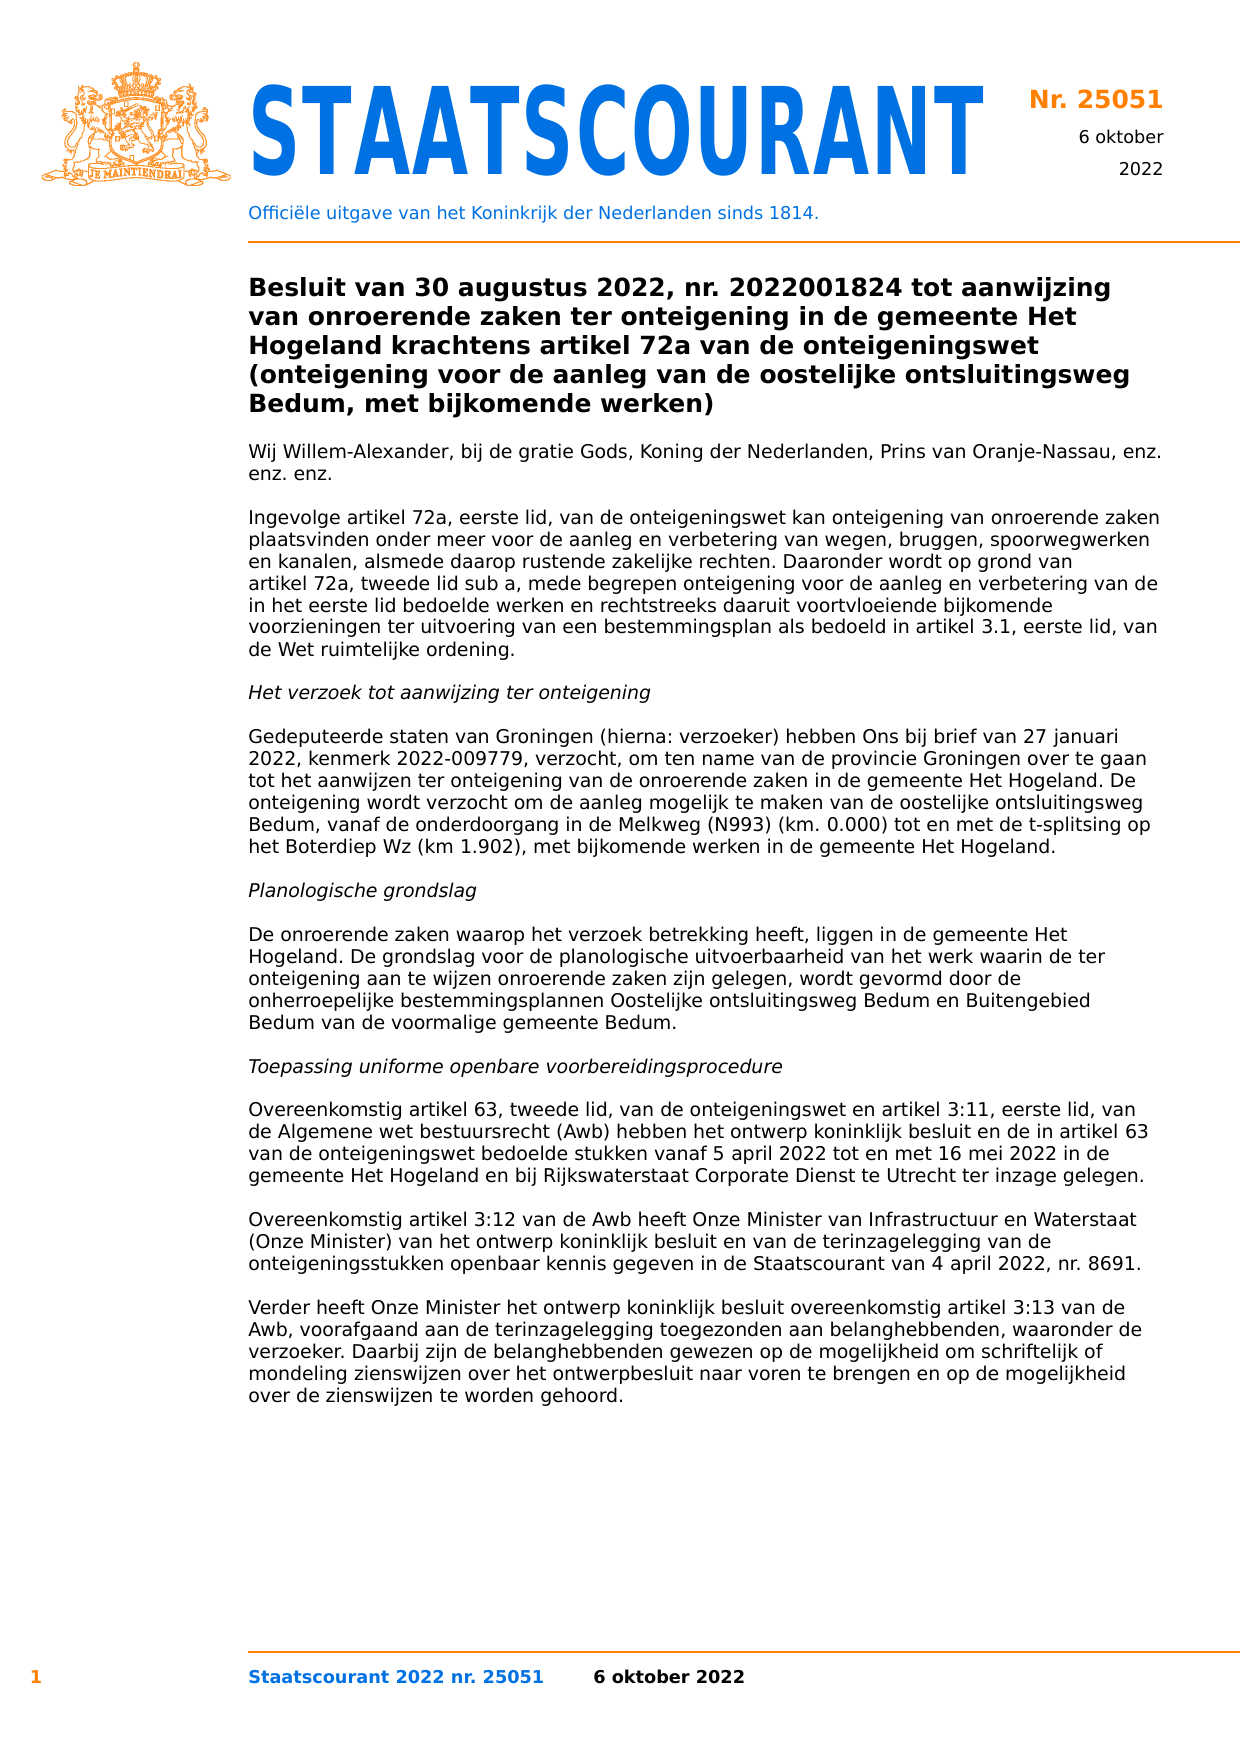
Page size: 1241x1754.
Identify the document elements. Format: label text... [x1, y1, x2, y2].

text Verder heeft Onze Minister het ontwerp koninklijk besluit overeenkomstig artikel 3:13 van de Awb, voorafgaand aan de terinzagelegging toegezonden aan belanghebbenden, waaronder de verzoeker. Daarbij zijn de belanghebbenden gewezen op de mogelijkheid om schriftelijk of mondeling zienswijzen over het ontwerpbesluit naar voren te brengen en op de mogelijkheid over de zienswijzen te worden gehoord. [248, 1297, 1163, 1407]
subtitle Toepassing uniforme openbare voorbereidingsprocedure [248, 1056, 1163, 1077]
table_header STAATSCOURANT [248, 62, 998, 203]
text Overeenkomstig artikel 3:12 van de Awb heeft Onze Minister van Infrastructuur en Waterstaat (Onze Minister) van het ontwerp koninklijk besluit en van de terinzagelegging van de onteigeningsstukken openbaar kennis gegeven in de Staatscourant van 4 april 2022, nr. 8691. [248, 1209, 1163, 1275]
text Overeenkomstig artikel 63, tweede lid, van de onteigeningswet en artikel 3:11, eerste lid, van de Algemene wet bestuursrecht (Awb) hebben het ontwerp koninklijk besluit en de in artikel 63 van de onteigeningswet bedoelde stukken vanaf 5 april 2022 tot en met 16 mei 2022 in de gemeente Het Hogeland en bij Rijkswaterstaat Corporate Dienst te Utrecht ter inzage gelegen. [248, 1099, 1163, 1187]
text Gedeputeerde staten van Groningen (hierna: verzoeker) hebben Ons bij brief van 27 januari 2022, kenmerk 2022-009779, verzocht, om ten name van de provincie Groningen over te gaan tot het aanwijzen ter onteigening van de onroerende zaken in de gemeente Het Hogeland. De onteigening wordt verzocht om de aanleg mogelijk te maken van de oostelijke ontsluitingsweg Bedum, vanaf de onderdoorgang in de Melkweg (N993) (km. 0.000) tot en met de t-splitsing op het Boterdiep Wz (km 1.902), met bijkomende werken in de gemeente Het Hogeland. [248, 726, 1163, 858]
table_cell 2022 [998, 153, 1240, 203]
table_cell Officiële uitgave van het Koninkrijk der Nederlanden sinds 1814. [248, 203, 1240, 241]
picture [41, 62, 231, 186]
table_header Nr. 25051 [998, 62, 1240, 121]
subtitle Planologische grondslag [248, 880, 1163, 902]
table_header [25, 62, 248, 241]
text Wij Willem-Alexander, bij de gratie Gods, Koning der Nederlanden, Prins van Oranje-Nassau, enz. enz. enz. [248, 441, 1163, 485]
text De onroerende zaken waarop het verzoek betrekking heeft, liggen in de gemeente Het Hogeland. De grondslag voor de planologische uitvoerbaarheid van het werk waarin de ter onteigening aan te wijzen onroerende zaken zijn gelegen, wordt gevormd door de onherroepelijke bestemmingsplannen Oostelijke ontsluitingsweg Bedum en Buitengebied Bedum van de voormalige gemeente Bedum. [248, 924, 1163, 1034]
text Ingevolge artikel 72a, eerste lid, van de onteigeningswet kan onteigening van onroerende zaken plaatsvinden onder meer voor de aanleg en verbetering van wegen, bruggen, spoorwegwerken en kanalen, alsmede daarop rustende zakelijke rechten. Daaronder wordt op grond van artikel 72a, tweede lid sub a, mede begrepen onteigening voor de aanleg en verbetering van de in het eerste lid bedoelde werken en rechtstreeks daaruit voortvloeiende bijkomende voorzieningen ter uitvoering van een bestemmingsplan als bedoeld in artikel 3.1, eerste lid, van de Wet ruimtelijke ordening. [248, 507, 1163, 660]
subtitle Het verzoek tot aanwijzing ter onteigening [248, 682, 1163, 704]
subtitle Besluit van 30 augustus 2022, nr. 2022001824 tot aanwijzing van onroerende zaken ter onteigening in de gemeente Het Hogeland krachtens artikel 72a van de onteigeningswet (onteigening voor de aanleg van de oostelijke ontsluitingsweg Bedum, met bijkomende werken) [248, 273, 1163, 419]
table_cell 6 oktober [998, 121, 1240, 153]
